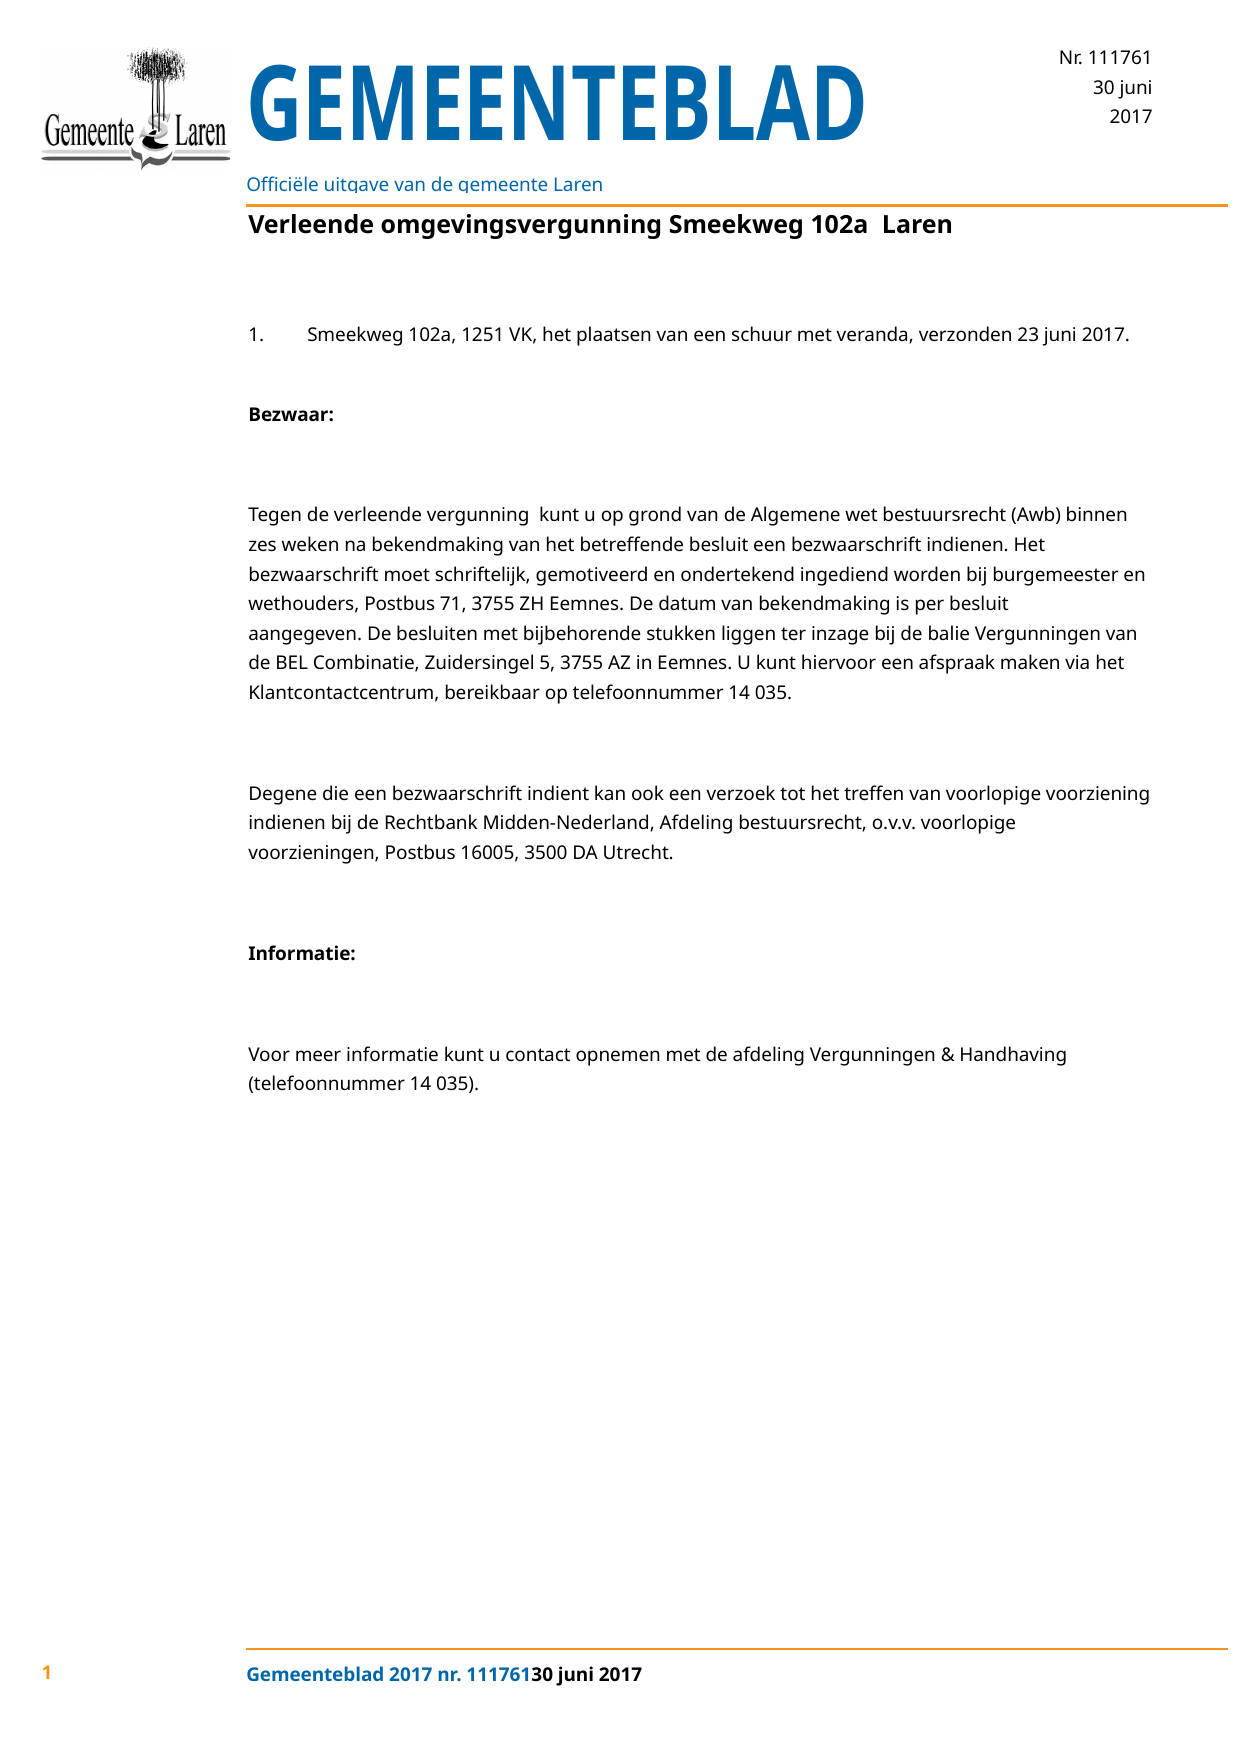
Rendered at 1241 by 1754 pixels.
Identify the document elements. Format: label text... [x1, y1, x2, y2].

text Degene die een bezwaarschrift indient kan ook een verzoek tot het treffen van voorlopige voorziening indienen bij de Rechtbank Midden-Nederland, Afdeling bestuursrecht, o.v.v. voorlopige voorzieningen, Postbus 16005, 3500 DA Utrecht. [248, 780, 1152, 865]
text Voor meer informatie kunt u contact opnemen met de afdeling Vergunningen & Handhaving (telefoonnummer 14 035). [248, 1041, 1152, 1096]
text Verleende omgevingsvergunning Smeekweg 102a Laren [248, 207, 1152, 241]
text Bezwaar: [248, 401, 1152, 426]
list Smeekweg 102a, 1251 VK, het plaatsen van een schuur met veranda, verzonden 23 juni 2017. [248, 321, 1152, 346]
text Tegen de verleende vergunning kunt u op grond van de Algemene wet bestuursrecht (Awb) binnen zes weken na bekendmaking van het betreffende besluit een bezwaarschrift indienen. Het bezwaarschrift moet schriftelijk, gemotiveerd en ondertekend ingediend worden bij burgemeester en wethouders, Postbus 71, 3755 ZH Eemnes. De datum van bekendmaking is per besluit aangegeven. De besluiten met bijbehorende stukken liggen ter inzage bij de balie Vergunningen van de BEL Combinatie, Zuidersingel 5, 3755 AZ in Eemnes. U kunt hiervoor een afspraak maken via het Klantcontactcentrum, bereikbaar op telefoonnummer 14 035. [248, 502, 1152, 705]
picture [41, 47, 231, 172]
text Informatie: [248, 940, 1152, 966]
